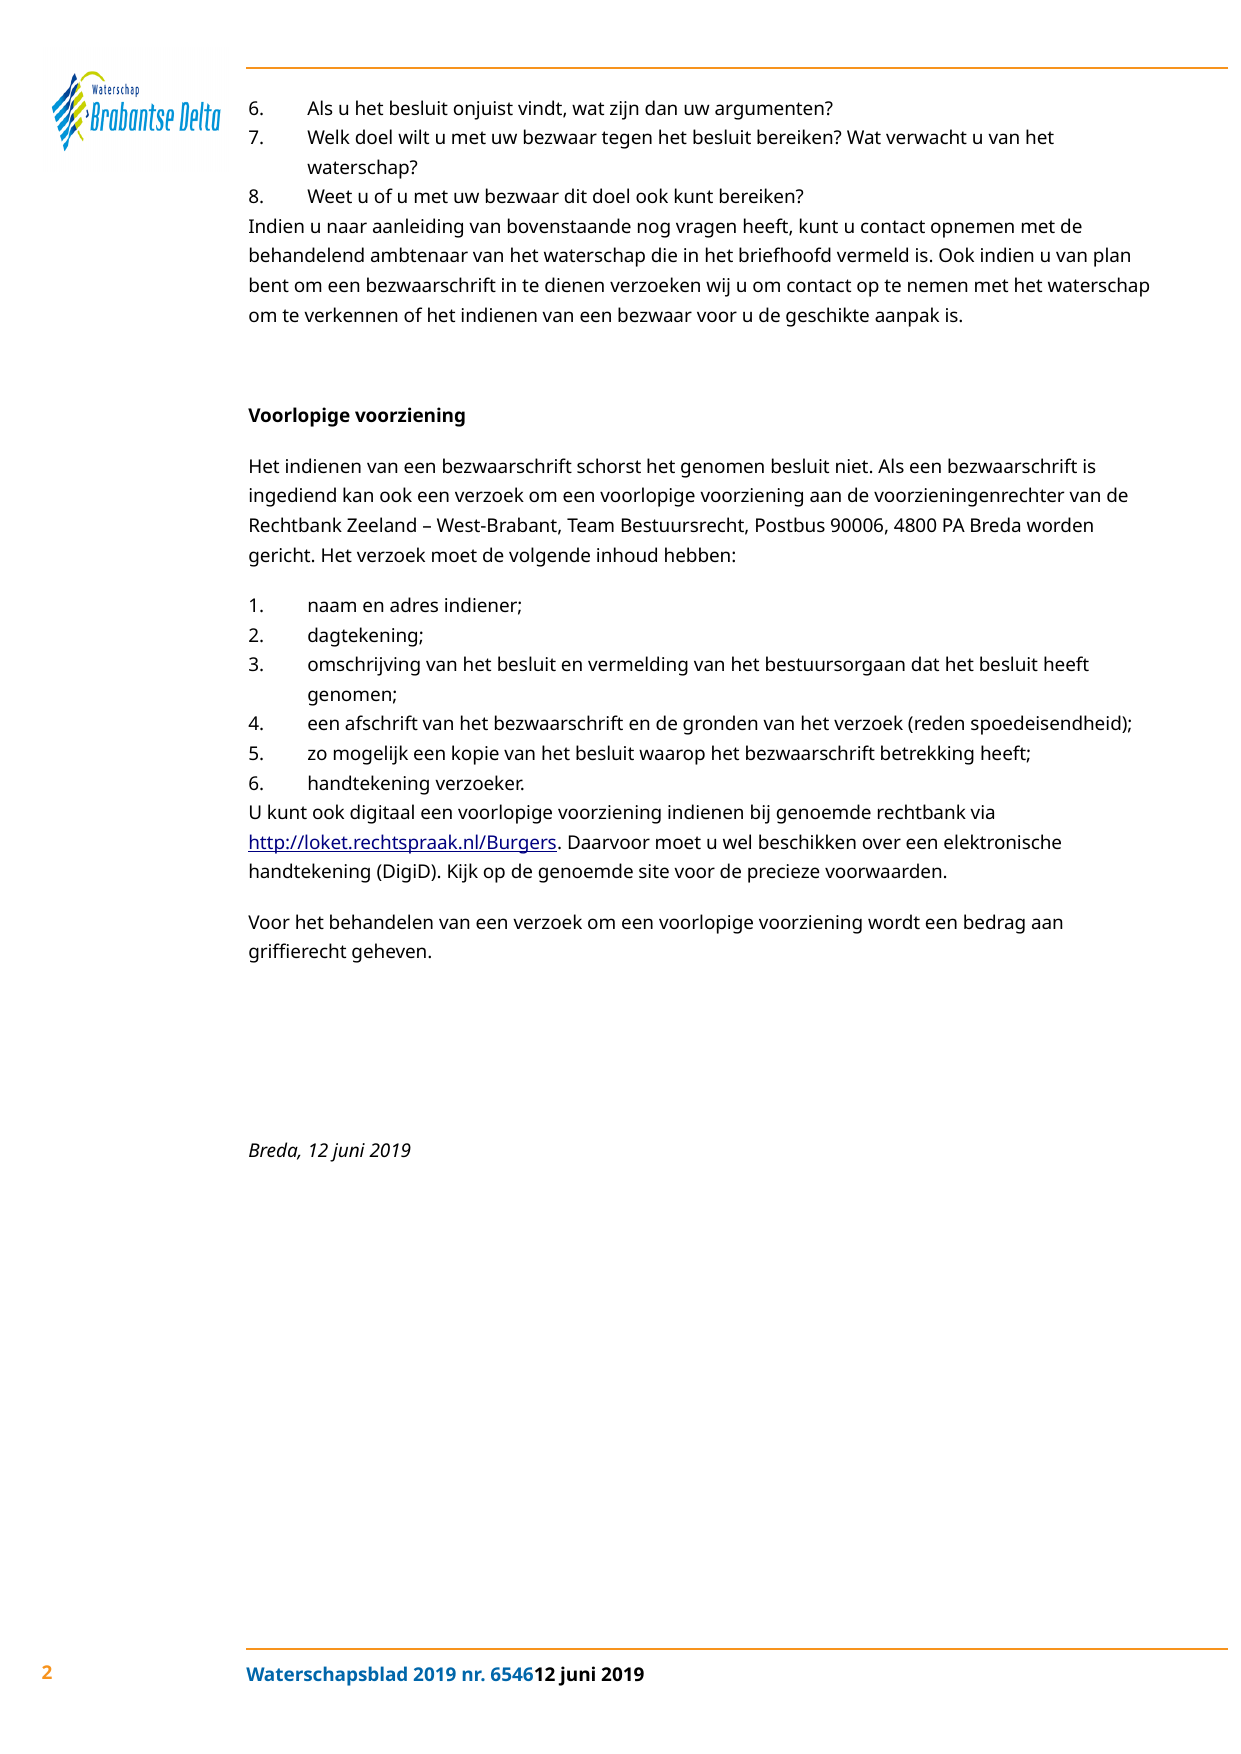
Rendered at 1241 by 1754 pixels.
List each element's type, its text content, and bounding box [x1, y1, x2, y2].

text Voor het behandelen van een verzoek om een voorlopige voorziening wordt een bedrag aan griffierecht geheven. [248, 909, 1152, 964]
list omschrijving van het besluit en vermelding van het bestuursorgaan dat het besluit heeft genomen; [248, 651, 1152, 707]
text Indien u naar aanleiding van bovenstaande nog vragen heeft, kunt u contact opnemen met de behandelend ambtenaar van het waterschap die in het briefhoofd vermeld is. Ook indien u van plan bent om een bezwaarschrift in te dienen verzoeken wij u om contact op te nemen met het waterschap om te verkennen of het indienen van een bezwaar voor u de geschikte aanpak is. [248, 213, 1152, 328]
list zo mogelijk een kopie van het besluit waarop het bezwaarschrift betrekking heeft; [248, 740, 1152, 766]
text Voorlopige voorziening [248, 403, 1152, 428]
list dagtekening; [248, 622, 1152, 648]
picture [41, 47, 231, 172]
list handtekening verzoeker. [248, 770, 1152, 796]
list naam en adres indiener; [248, 592, 1152, 618]
list een afschrift van het bezwaarschrift en de gronden van het verzoek (reden spoedeisendheid); [248, 711, 1152, 736]
text U kunt ook digitaal een voorlopige voorziening indienen bij genoemde rechtbank via http://loket.rechtspraak.nl/Burgers. Daarvoor moet u wel beschikken over een elektronische handtekening (DigiD). Kijk op de genoemde site voor de precieze voorwaarden. [248, 799, 1152, 884]
text Breda, 12 juni 2019 [248, 1138, 1152, 1163]
text Het indienen van een bezwaarschrift schorst het genomen besluit niet. Als een bezwaarschrift is ingediend kan ook een verzoek om een voorlopige voorziening aan de voorzieningenrechter van de Rechtbank Zeeland – West-Brabant, Team Bestuursrecht, Postbus 90006, 4800 PA Breda worden gericht. Het verzoek moet de volgende inhoud hebben: [248, 453, 1152, 568]
list Welk doel wilt u met uw bezwaar tegen het besluit bereiken? Wat verwacht u van het waterschap? [248, 124, 1152, 180]
list Als u het besluit onjuist vindt, wat zijn dan uw argumenten? [248, 95, 1152, 121]
list Weet u of u met uw bezwaar dit doel ook kunt bereiken? [248, 183, 1152, 209]
